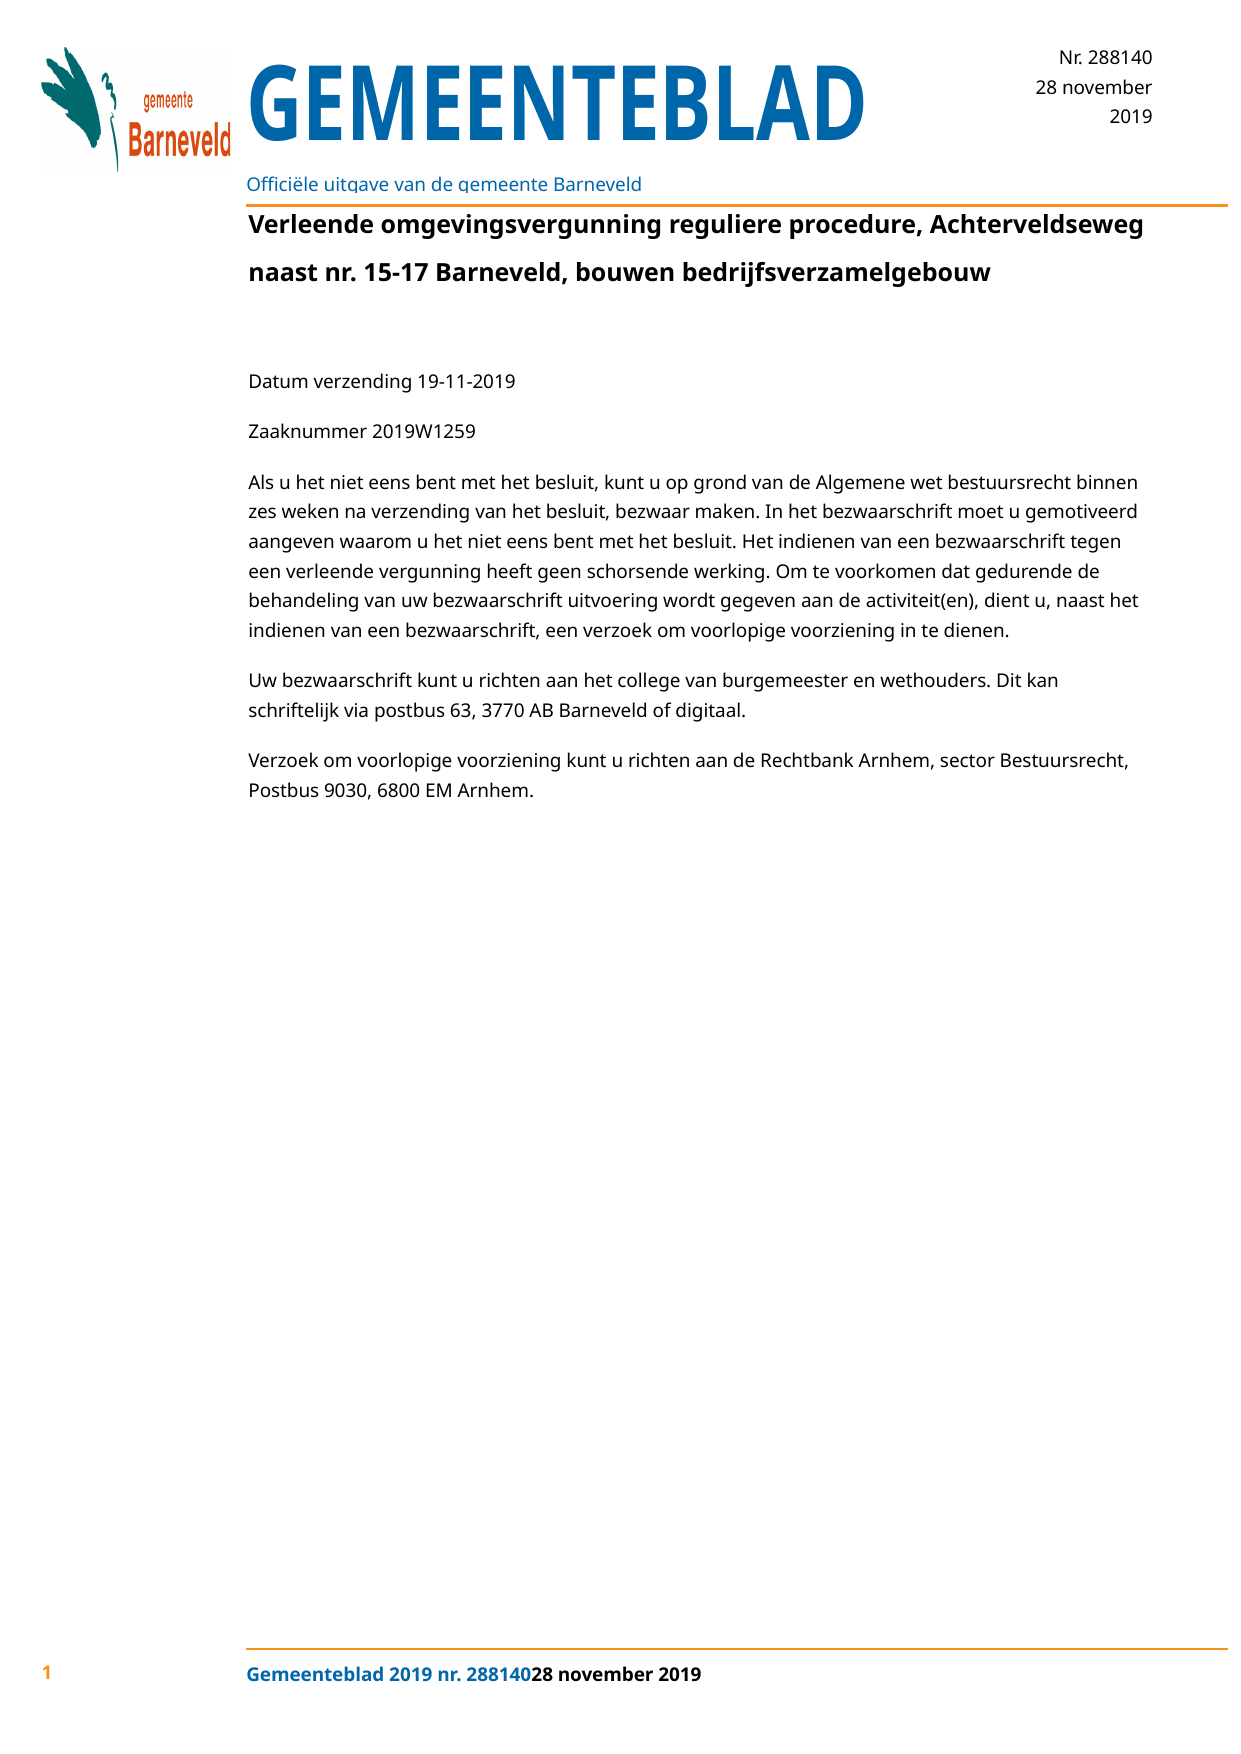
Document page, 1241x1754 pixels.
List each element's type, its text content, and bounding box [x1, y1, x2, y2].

text Datum verzending 19-11-2019 [248, 368, 1152, 394]
text Zaaknummer 2019W1259 [248, 419, 1152, 444]
text Verleende omgevingsvergunning reguliere procedure, Achterveldseweg naast nr. 15-17 Barneveld, bouwen bedrijfsverzamelgebouw [248, 207, 1152, 288]
picture [41, 47, 231, 172]
text Als u het niet eens bent met het besluit, kunt u op grond van de Algemene wet bestuursrecht binnen zes weken na verzending van het besluit, bezwaar maken. In het bezwaarschrift moet u gemotiveerd aangeven waarom u het niet eens bent met het besluit. Het indienen van een bezwaarschrift tegen een verleende vergunning heeft geen schorsende werking. Om te voorkomen dat gedurende de behandeling van uw bezwaarschrift uitvoering wordt gegeven aan de activiteit(en), dient u, naast het indienen van een bezwaarschrift, een verzoek om voorlopige voorziening in te dienen. [248, 469, 1152, 643]
text Uw bezwaarschrift kunt u richten aan het college van burgemeester en wethouders. Dit kan schriftelijk via postbus 63, 3770 AB Barneveld of digitaal. [248, 667, 1152, 723]
text Verzoek om voorlopige voorziening kunt u richten aan de Rechtbank Arnhem, sector Bestuursrecht, Postbus 9030, 6800 EM Arnhem. [248, 747, 1152, 803]
